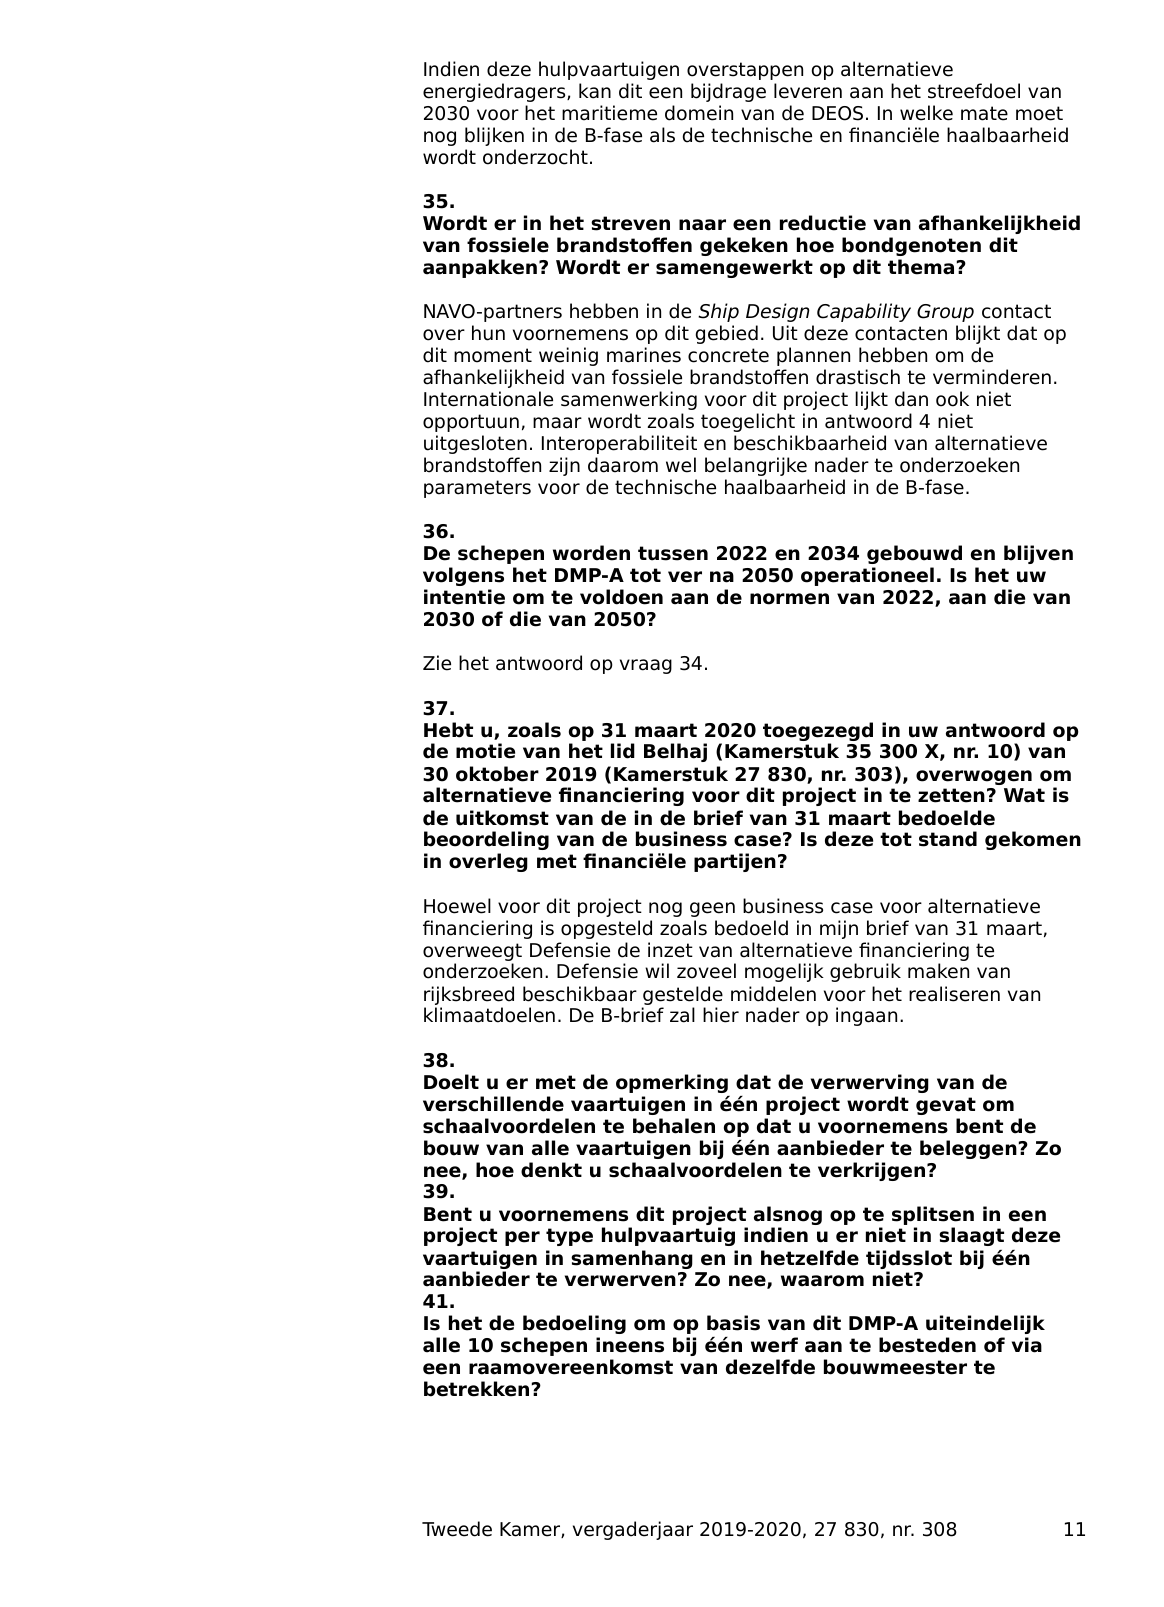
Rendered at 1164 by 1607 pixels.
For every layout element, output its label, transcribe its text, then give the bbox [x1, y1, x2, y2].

text 36. [422, 521, 1087, 543]
text NAVO-partners hebben in de Ship Design Capability Group contact over hun voornemens op dit gebied. Uit deze contacten blijkt dat op dit moment weinig marines concrete plannen hebben om de afhankelijkheid van fossiele brandstoffen drastisch te verminderen. Internationale samenwerking voor dit project lijkt dan ook niet opportuun, maar wordt zoals toegelicht in antwoord 4 niet uitgesloten. Interoperabiliteit en beschikbaarheid van alternatieve brandstoffen zijn daarom wel belangrijke nader te onderzoeken parameters voor de technische haalbaarheid in de B-fase. [422, 301, 1087, 499]
text Wordt er in het streven naar een reductie van afhankelijkheid van fossiele brandstoffen gekeken hoe bondgenoten dit aanpakken? Wordt er samengewerkt op dit thema? [422, 213, 1087, 279]
text De schepen worden tussen 2022 en 2034 gebouwd en blijven volgens het DMP-A tot ver na 2050 operationeel. Is het uw intentie om te voldoen aan de normen van 2022, aan die van 2030 of die van 2050? [422, 543, 1087, 631]
text 35. [422, 191, 1087, 213]
text Is het de bedoeling om op basis van dit DMP-A uiteindelijk alle 10 schepen ineens bij één werf aan te besteden of via een raamovereenkomst van dezelfde bouwmeester te betrekken? [422, 1313, 1087, 1401]
text Doelt u er met de opmerking dat de verwerving van de verschillende vaartuigen in één project wordt gevat om schaalvoordelen te behalen op dat u voornemens bent de bouw van alle vaartuigen bij één aanbieder te beleggen? Zo nee, hoe denkt u schaalvoordelen te verkrijgen? [422, 1072, 1087, 1181]
text Indien deze hulpvaartuigen overstappen op alternatieve energiedragers, kan dit een bijdrage leveren aan het streefdoel van 2030 voor het maritieme domein van de DEOS. In welke mate moet nog blijken in de B-fase als de technische en financiële haalbaarheid wordt onderzocht. [422, 59, 1087, 169]
text 41. [422, 1291, 1087, 1313]
text 38. [422, 1049, 1087, 1072]
text 37. [422, 697, 1087, 719]
text 39. [422, 1181, 1087, 1203]
text Hoewel voor dit project nog geen business case voor alternatieve financiering is opgesteld zoals bedoeld in mijn brief van 31 maart, overweegt Defensie de inzet van alternatieve financiering te onderzoeken. Defensie wil zoveel mogelijk gebruik maken van rijksbreed beschikbaar gestelde middelen voor het realiseren van klimaatdoelen. De B-brief zal hier nader op ingaan. [422, 896, 1087, 1027]
text Bent u voornemens dit project alsnog op te splitsen in een project per type hulpvaartuig indien u er niet in slaagt deze vaartuigen in samenhang en in hetzelfde tijdsslot bij één aanbieder te verwerven? Zo nee, waarom niet? [422, 1203, 1087, 1291]
text Zie het antwoord op vraag 34. [422, 653, 1087, 675]
text Hebt u, zoals op 31 maart 2020 toegezegd in uw antwoord op de motie van het lid Belhaj (Kamerstuk 35 300 X, nr. 10) van 30 oktober 2019 (Kamerstuk 27 830, nr. 303), overwogen om alternatieve financiering voor dit project in te zetten? Wat is de uitkomst van de in de brief van 31 maart bedoelde beoordeling van de business case? Is deze tot stand gekomen in overleg met financiële partijen? [422, 719, 1087, 873]
